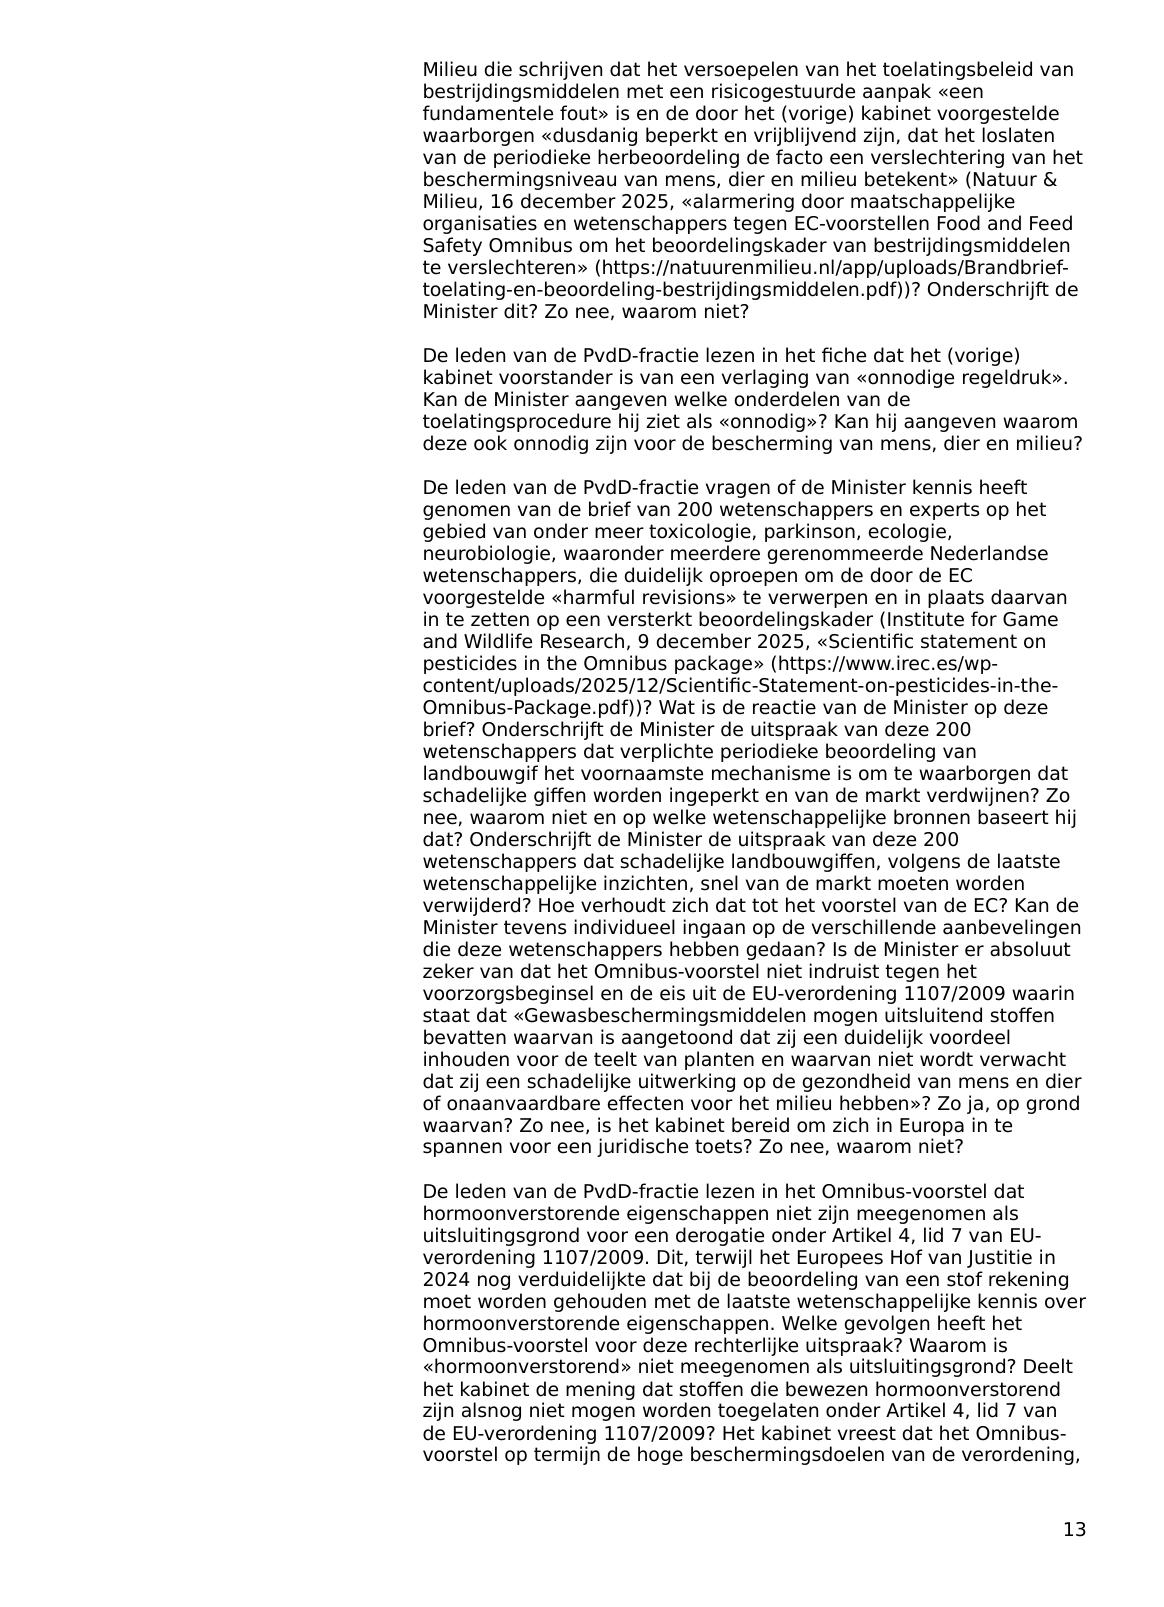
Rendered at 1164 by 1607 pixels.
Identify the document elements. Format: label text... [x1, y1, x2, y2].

text De leden van de PvdD-fractie lezen in het fiche dat het (vorige) kabinet voorstander is van een verlaging van «onnodige regeldruk». Kan de Minister aangeven welke onderdelen van de toelatingsprocedure hij ziet als «onnodig»? Kan hij aangeven waarom deze ook onnodig zijn voor de bescherming van mens, dier en milieu? [422, 345, 1087, 455]
text Milieu die schrijven dat het versoepelen van het toelatingsbeleid van bestrijdingsmiddelen met een risicogestuurde aanpak «een fundamentele fout» is en de door het (vorige) kabinet voorgestelde waarborgen «dusdanig beperkt en vrijblijvend zijn, dat het loslaten van de periodieke herbeoordeling de facto een verslechtering van het beschermingsniveau van mens, dier en milieu betekent» (Natuur & Milieu, 16 december 2025, «alarmering door maatschappelijke organisaties en wetenschappers tegen EC-voorstellen Food and Feed Safety Omnibus om het beoordelingskader van bestrijdingsmiddelen te verslechteren» (https://natuurenmilieu.nl/app/uploads/Brandbrief-toelating-en-beoordeling-bestrijdingsmiddelen.pdf))? Onderschrijft de Minister dit? Zo nee, waarom niet? [422, 59, 1087, 323]
text De leden van de PvdD-fractie vragen of de Minister kennis heeft genomen van de brief van 200 wetenschappers en experts op het gebied van onder meer toxicologie, parkinson, ecologie, neurobiologie, waaronder meerdere gerenommeerde Nederlandse wetenschappers, die duidelijk oproepen om de door de EC voorgestelde «harmful revisions» te verwerpen en in plaats daarvan in te zetten op een versterkt beoordelingskader (Institute for Game and Wildlife Research, 9 december 2025, «Scientific statement on pesticides in the Omnibus package» (https://www.irec.es/wp-content/uploads/2025/12/Scientific-Statement-on-pesticides-in-the-Omnibus-Package.pdf))? Wat is de reactie van de Minister op deze brief? Onderschrijft de Minister de uitspraak van deze 200 wetenschappers dat verplichte periodieke beoordeling van landbouwgif het voornaamste mechanisme is om te waarborgen dat schadelijke giffen worden ingeperkt en van de markt verdwijnen? Zo nee, waarom niet en op welke wetenschappelijke bronnen baseert hij dat? Onderschrijft de Minister de uitspraak van deze 200 wetenschappers dat schadelijke landbouwgiffen, volgens de laatste wetenschappelijke inzichten, snel van de markt moeten worden verwijderd? Hoe verhoudt zich dat tot het voorstel van de EC? Kan de Minister tevens individueel ingaan op de verschillende aanbevelingen die deze wetenschappers hebben gedaan? Is de Minister er absoluut zeker van dat het Omnibus-voorstel niet indruist tegen het voorzorgsbeginsel en de eis uit de EU-verordening 1107/2009 waarin staat dat «Gewasbeschermingsmiddelen mogen uitsluitend stoffen bevatten waarvan is aangetoond dat zij een duidelijk voordeel inhouden voor de teelt van planten en waarvan niet wordt verwacht dat zij een schadelijke uitwerking op de gezondheid van mens en dier of onaanvaardbare effecten voor het milieu hebben»? Zo ja, op grond waarvan? Zo nee, is het kabinet bereid om zich in Europa in te spannen voor een juridische toets? Zo nee, waarom niet? [422, 477, 1087, 1158]
text De leden van de PvdD-fractie lezen in het Omnibus-voorstel dat hormoonverstorende eigenschappen niet zijn meegenomen als uitsluitingsgrond voor een derogatie onder Artikel 4, lid 7 van EU-verordening 1107/2009. Dit, terwijl het Europees Hof van Justitie in 2024 nog verduidelijkte dat bij de beoordeling van een stof rekening moet worden gehouden met de laatste wetenschappelijke kennis over hormoonverstorende eigenschappen. Welke gevolgen heeft het Omnibus-voorstel voor deze rechterlijke uitspraak? Waarom is «hormoonverstorend» niet meegenomen als uitsluitingsgrond? Deelt het kabinet de mening dat stoffen die bewezen hormoonverstorend zijn alsnog niet mogen worden toegelaten onder Artikel 4, lid 7 van de EU-verordening 1107/2009? Het kabinet vreest dat het Omnibus-voorstel op termijn de hoge beschermingsdoelen van de verordening, [422, 1181, 1087, 1466]
